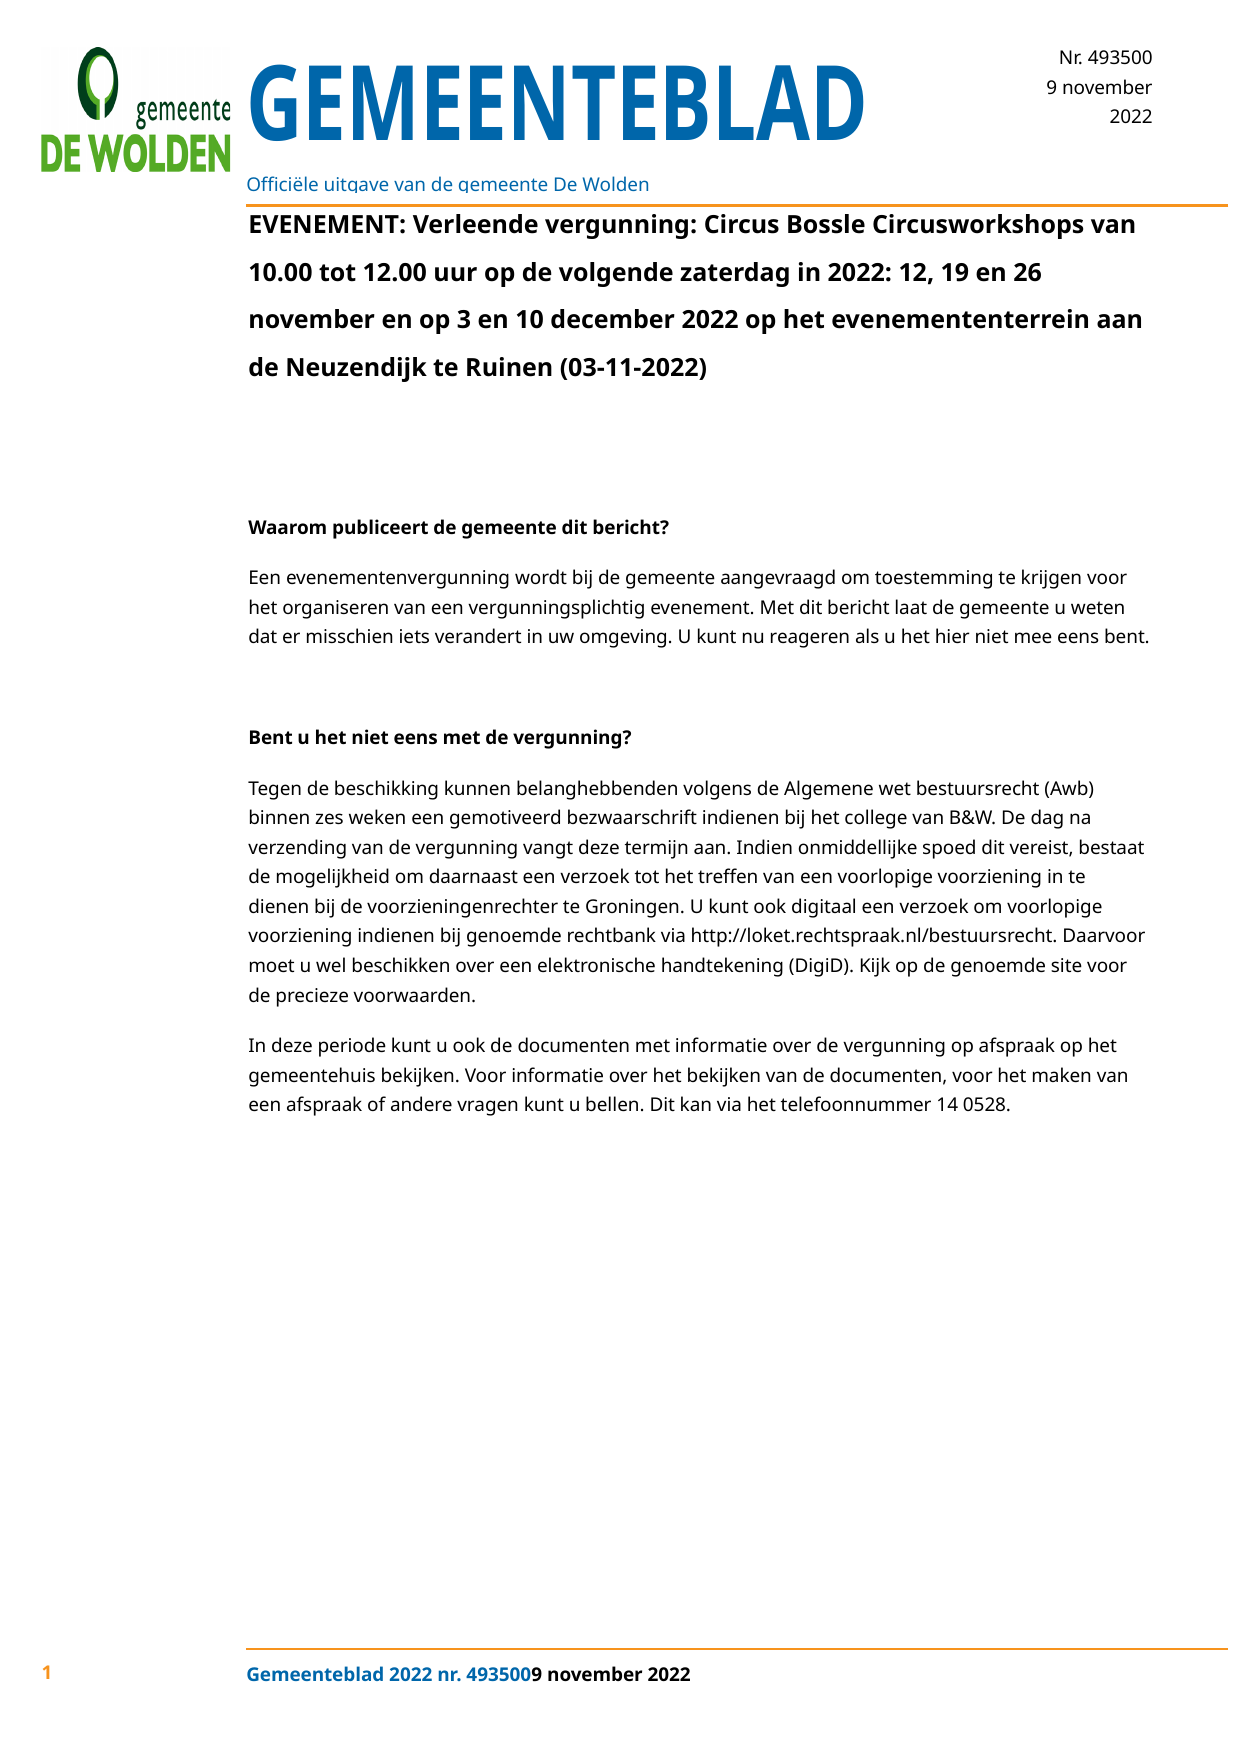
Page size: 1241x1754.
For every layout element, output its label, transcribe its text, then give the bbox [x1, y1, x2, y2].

text Een evenementenvergunning wordt bij de gemeente aangevraagd om toestemming te krijgen voor het organiseren van een vergunningsplichtig evenement. Met dit bericht laat de gemeente u weten dat er misschien iets verandert in uw omgeving. U kunt nu reageren als u het hier niet mee eens bent. [248, 564, 1152, 649]
picture [41, 47, 231, 172]
text EVENEMENT: Verleende vergunning: Circus Bossle Circusworkshops van 10.00 tot 12.00 uur op de volgende zaterdag in 2022: 12, 19 en 26 november en op 3 en 10 december 2022 op het evenemententerrein aan de Neuzendijk te Ruinen (03-11-2022) [248, 207, 1152, 384]
text In deze periode kunt u ook de documenten met informatie over de vergunning op afspraak op het gemeentehuis bekijken. Voor informatie over het bekijken van de documenten, voor het maken van een afspraak of andere vragen kunt u bellen. Dit kan via het telefoonnummer 14 0528. [248, 1032, 1152, 1117]
text Tegen de beschikking kunnen belanghebbenden volgens de Algemene wet bestuursrecht (Awb) binnen zes weken een gemotiveerd bezwaarschrift indienen bij het college van B&W. De dag na verzending van de vergunning vangt deze termijn aan. Indien onmiddellijke spoed dit vereist, bestaat de mogelijkheid om daarnaast een verzoek tot het treffen van een voorlopige voorziening in te dienen bij de voorzieningenrechter te Groningen. U kunt ook digitaal een verzoek om voorlopige voorziening indienen bij genoemde rechtbank via http://loket.rechtspraak.nl/bestuursrecht. Daarvoor moet u wel beschikken over een elektronische handtekening (DigiD). Kijk op de genoemde site voor de precieze voorwaarden. [248, 775, 1152, 1008]
text Waarom publiceert de gemeente dit bericht? [248, 514, 1152, 540]
text Bent u het niet eens met de vergunning? [248, 724, 1152, 750]
